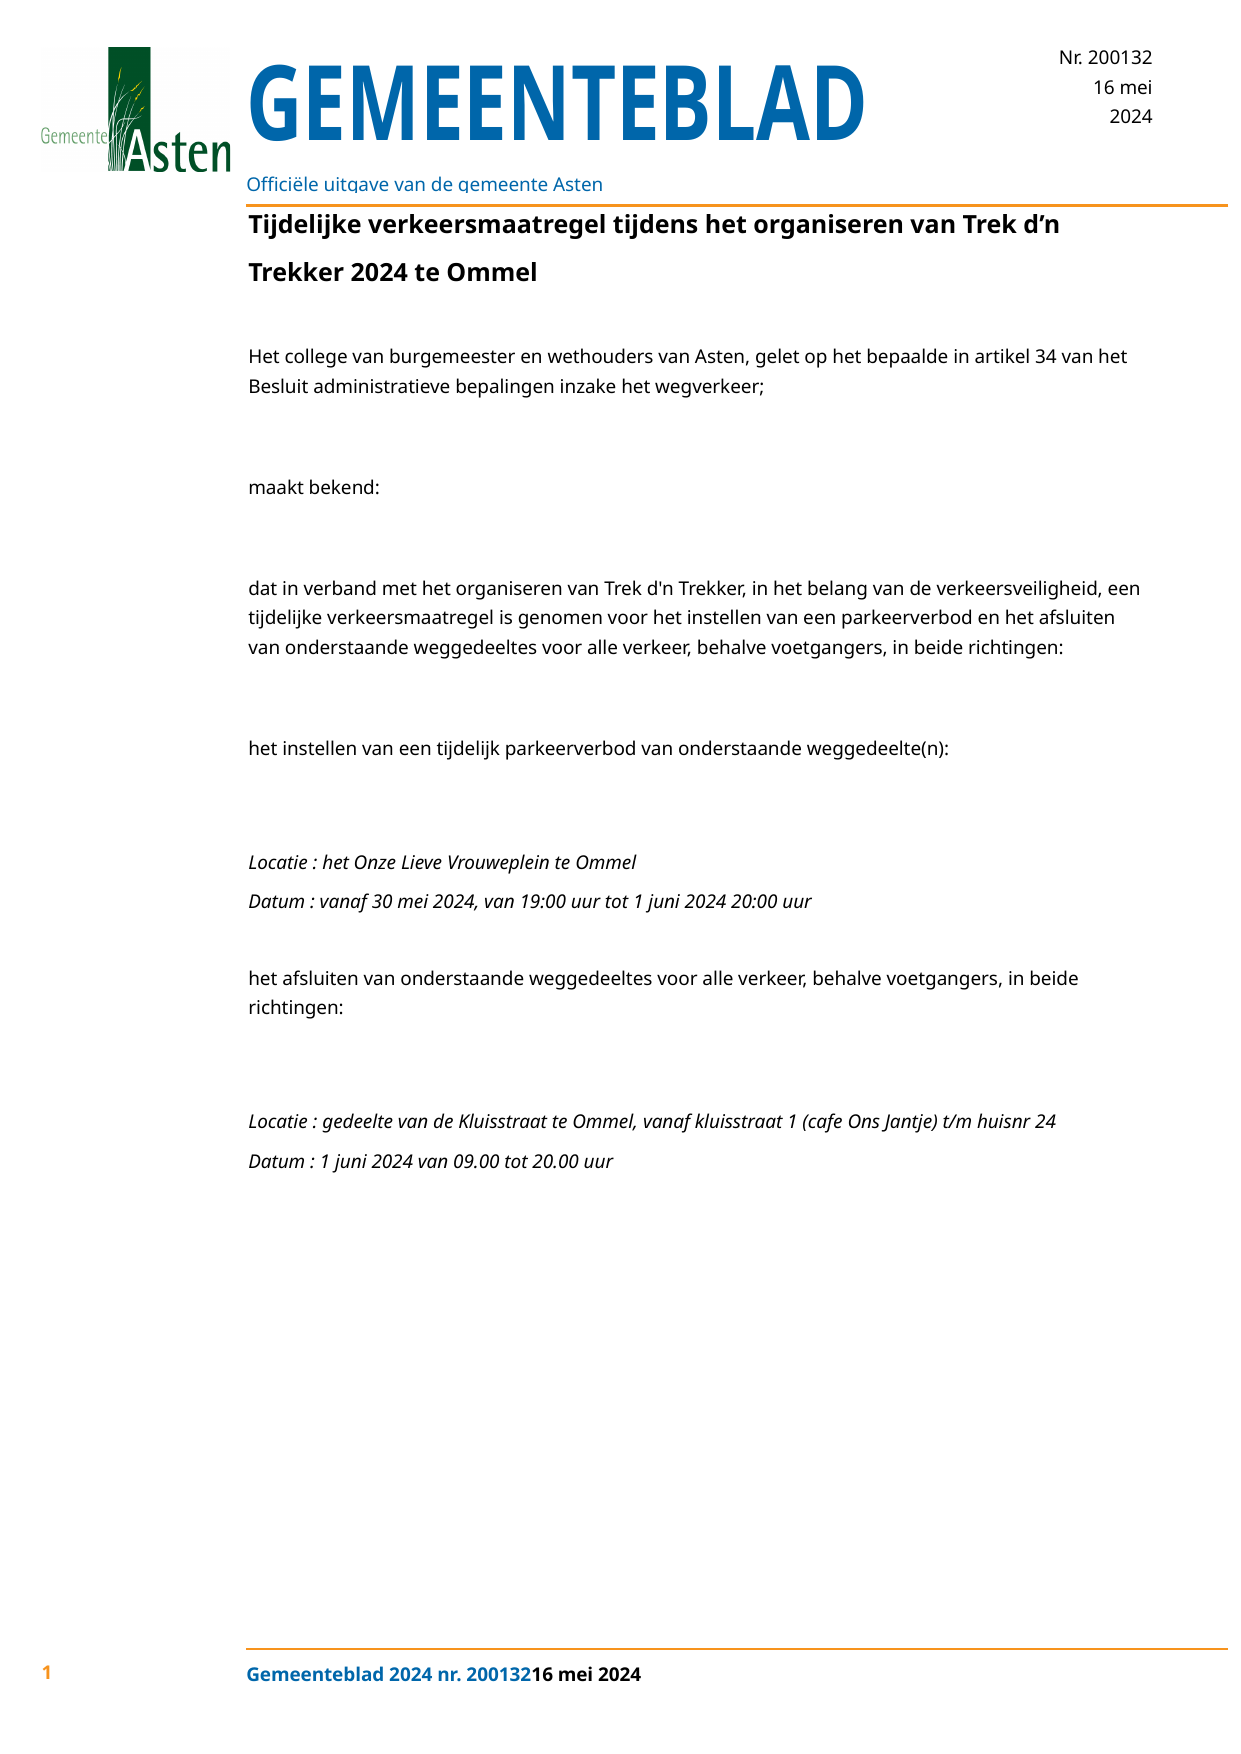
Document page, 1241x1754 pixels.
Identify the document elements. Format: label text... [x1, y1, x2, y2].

text Het college van burgemeester en wethouders van Asten, gelet op het bepaalde in artikel 34 van het Besluit administratieve bepalingen inzake het wegverkeer; [248, 344, 1152, 399]
text dat in verband met het organiseren van Trek d'n Trekker, in het belang van de verkeersveiligheid, een tijdelijke verkeersmaatregel is genomen voor het instellen van een parkeerverbod en het afsluiten van onderstaande weggedeeltes voor alle verkeer, behalve voetgangers, in beide richtingen: [248, 575, 1152, 660]
text Tijdelijke verkeersmaatregel tijdens het organiseren van Trek d’n Trekker 2024 te Ommel [248, 207, 1152, 288]
picture [41, 47, 231, 172]
text Locatie : gedeelte van de Kluisstraat te Ommel, vanaf kluisstraat 1 (cafe Ons Jantje) t/m huisnr 24 [248, 1109, 1152, 1134]
text Datum : 1 juni 2024 van 09.00 tot 20.00 uur [248, 1148, 1152, 1174]
text het instellen van een tijdelijk parkeerverbod van onderstaande weggedeelte(n): [248, 735, 1152, 761]
text het afsluiten van onderstaande weggedeeltes voor alle verkeer, behalve voetgangers, in beide richtingen: [248, 965, 1152, 1020]
text Datum : vanaf 30 mei 2024, van 19:00 uur tot 1 juni 2024 20:00 uur [248, 888, 1152, 914]
text Locatie : het Onze Lieve Vrouweplein te Ommel [248, 849, 1152, 875]
text maakt bekend: [248, 474, 1152, 500]
